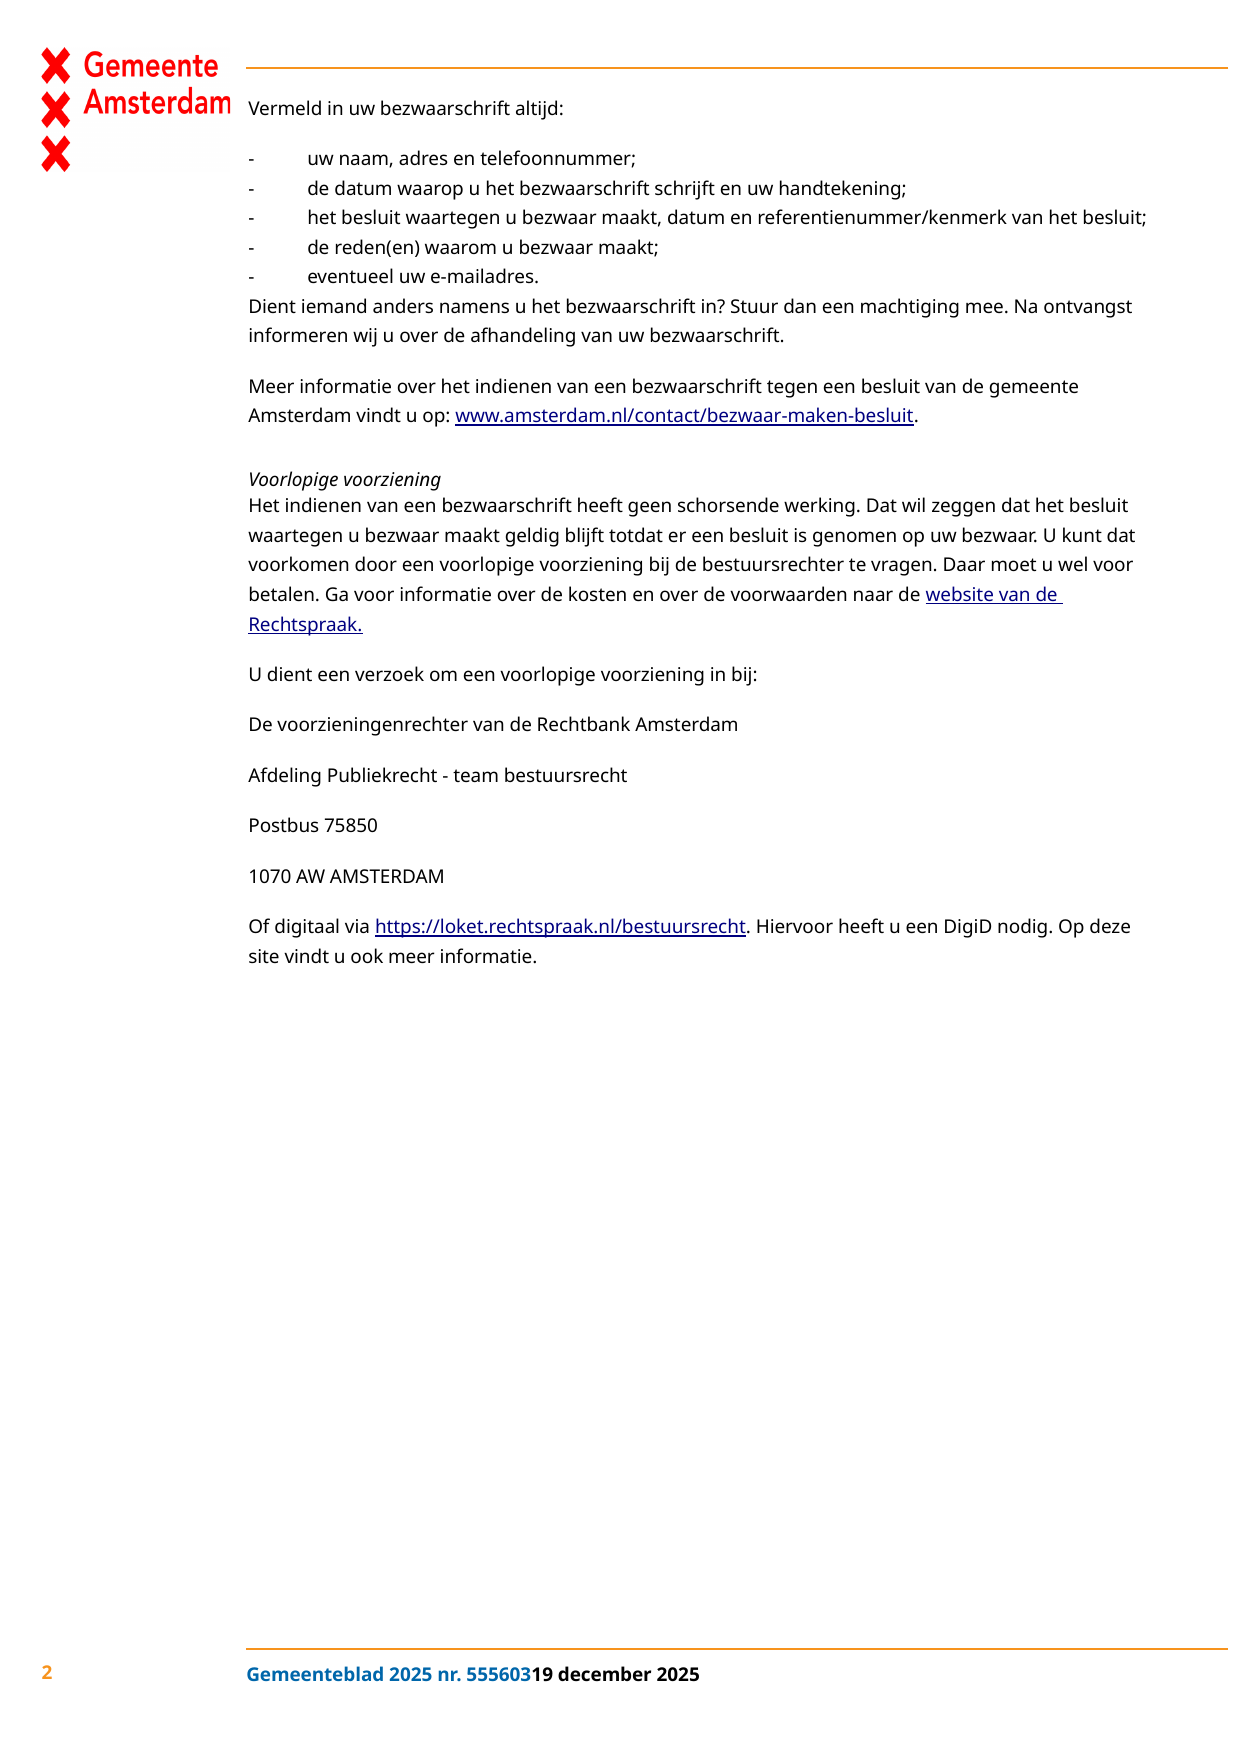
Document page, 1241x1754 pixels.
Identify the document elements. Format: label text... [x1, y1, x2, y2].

picture [41, 47, 231, 172]
list de datum waarop u het bezwaarschrift schrijft en uw handtekening; [248, 175, 1152, 201]
text Het indienen van een bezwaarschrift heeft geen schorsende werking. Dat wil zeggen dat het besluit waartegen u bezwaar maakt geldig blijft totdat er een besluit is genomen op uw bezwaar. U kunt dat voorkomen door een voorlopige voorziening bij de bestuursrechter te vragen. Daar moet u wel voor betalen. Ga voor informatie over de kosten en over de voorwaarden naar de website van de Rechtspraak. [248, 492, 1152, 636]
text Of digitaal via https://loket.rechtspraak.nl/bestuursrecht. Hiervoor heeft u een DigiD nodig. Op deze site vindt u ook meer informatie. [248, 913, 1152, 968]
text U dient een verzoek om een voorlopige voorziening in bij: [248, 661, 1152, 687]
text Vermeld in uw bezwaarschrift altijd: [248, 95, 1152, 121]
list de reden(en) waarom u bezwaar maakt; [248, 234, 1152, 260]
text 1070 AW AMSTERDAM [248, 863, 1152, 888]
list het besluit waartegen u bezwaar maakt, datum en referentienummer/kenmerk van het besluit; [248, 204, 1152, 230]
list eventueel uw e-mailadres. [248, 263, 1152, 289]
text Dient iemand anders namens u het bezwaarschrift in? Stuur dan een machtiging mee. Na ontvangst informeren wij u over de afhandeling van uw bezwaarschrift. [248, 293, 1152, 348]
text Postbus 75850 [248, 812, 1152, 838]
text De voorzieningenrechter van de Rechtbank Amsterdam [248, 712, 1152, 737]
text Afdeling Publiekrecht - team bestuursrecht [248, 762, 1152, 788]
text Voorlopige voorziening [248, 467, 1152, 492]
text Meer informatie over het indienen van een bezwaarschrift tegen een besluit van de gemeente Amsterdam vindt u op: www.amsterdam.nl/contact/bezwaar-maken-besluit. [248, 373, 1152, 428]
list uw naam, adres en telefoonnummer; [248, 145, 1152, 171]
